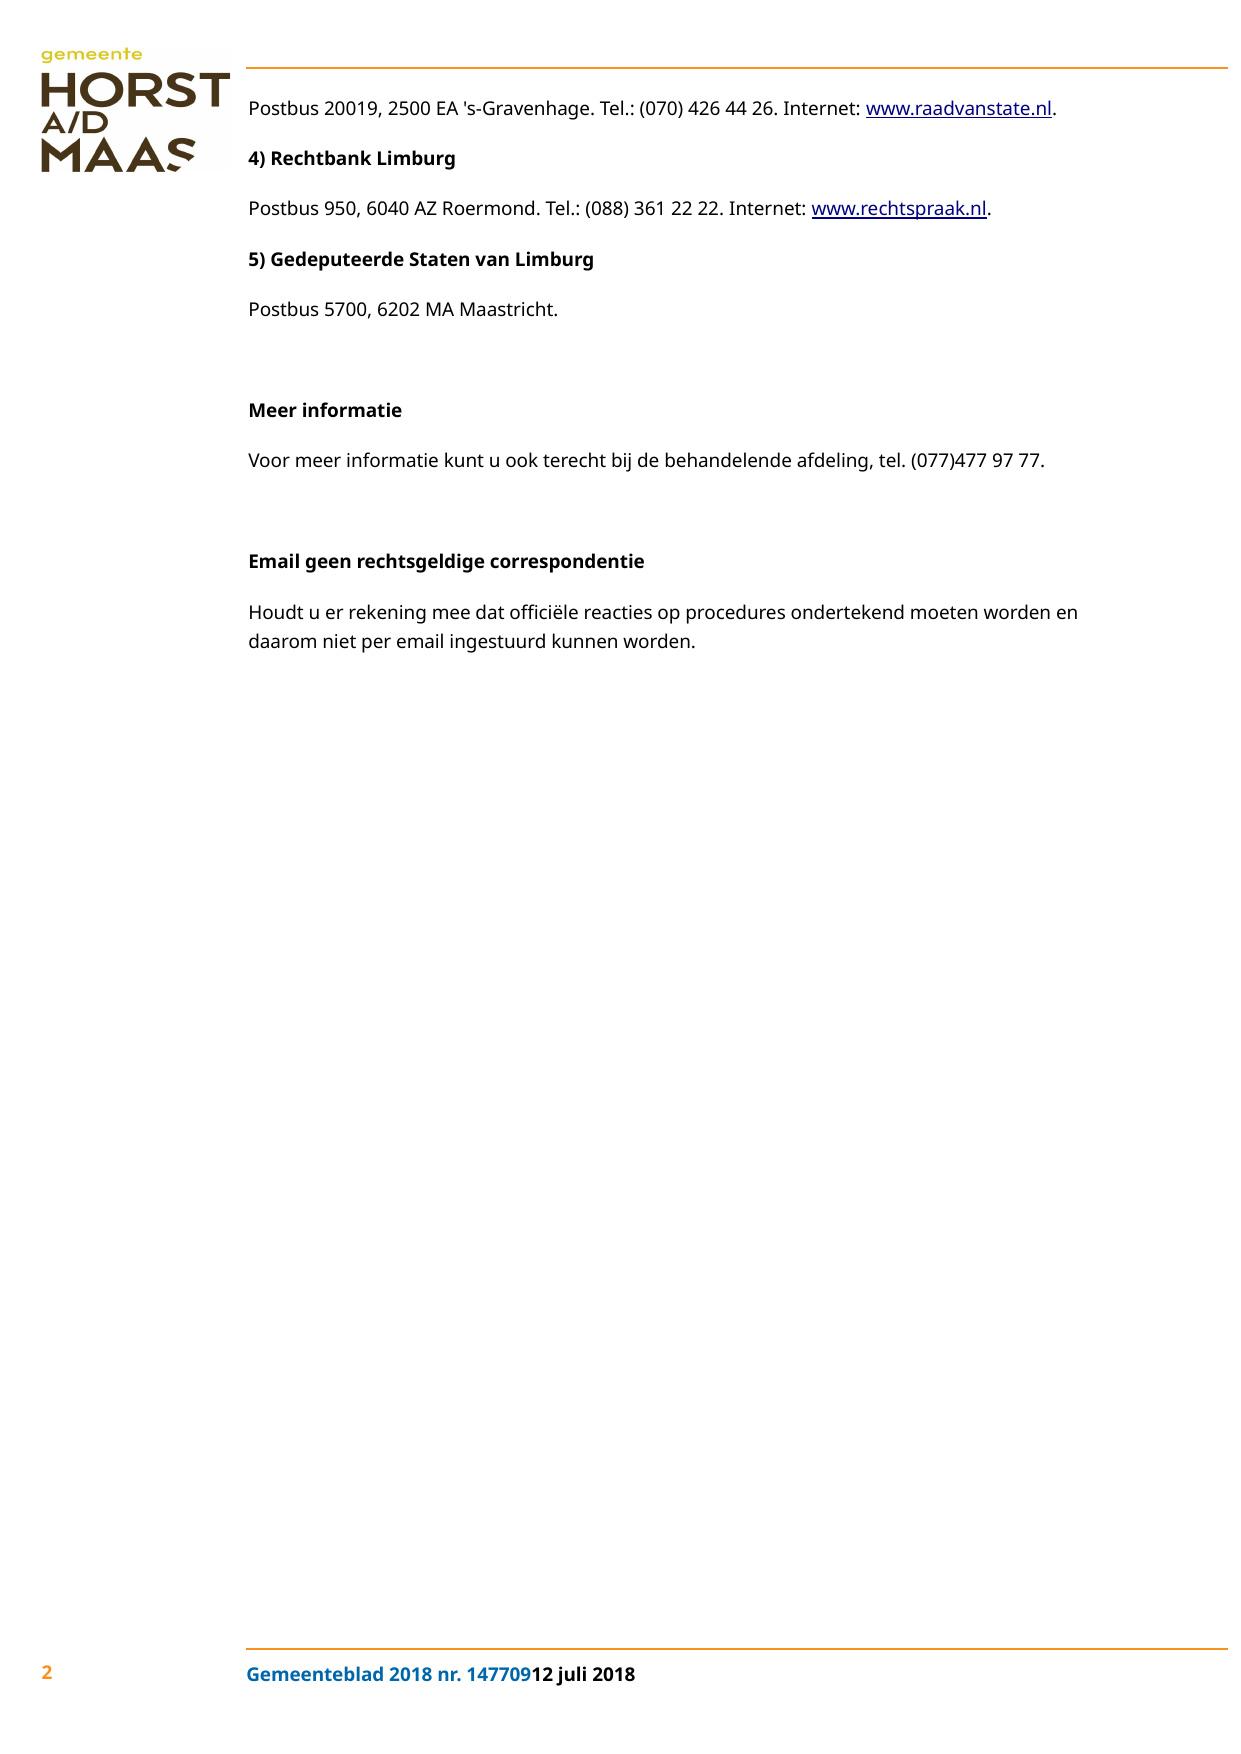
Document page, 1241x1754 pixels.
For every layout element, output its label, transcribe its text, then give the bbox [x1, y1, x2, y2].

text Houdt u er rekening mee dat officiële reacties op procedures ondertekend moeten worden en daarom niet per email ingestuurd kunnen worden. [248, 599, 1152, 654]
text 5) Gedeputeerde Staten van Limburg [248, 246, 1152, 272]
text Voor meer informatie kunt u ook terecht bij de behandelende afdeling, tel. (077)477 97 77. [248, 448, 1152, 473]
text Postbus 5700, 6202 MA Maastricht. [248, 296, 1152, 322]
text Postbus 950, 6040 AZ Roermond. Tel.: (088) 361 22 22. Internet: www.rechtspraak.nl. [248, 196, 1152, 221]
text 4) Rechtbank Limburg [248, 145, 1152, 171]
picture [41, 47, 231, 172]
text Postbus 20019, 2500 EA 's-Gravenhage. Tel.: (070) 426 44 26. Internet: www.raadvanstate.nl. [248, 95, 1152, 121]
text Email geen rechtsgeldige correspondentie [248, 548, 1152, 574]
text Meer informatie [248, 397, 1152, 423]
